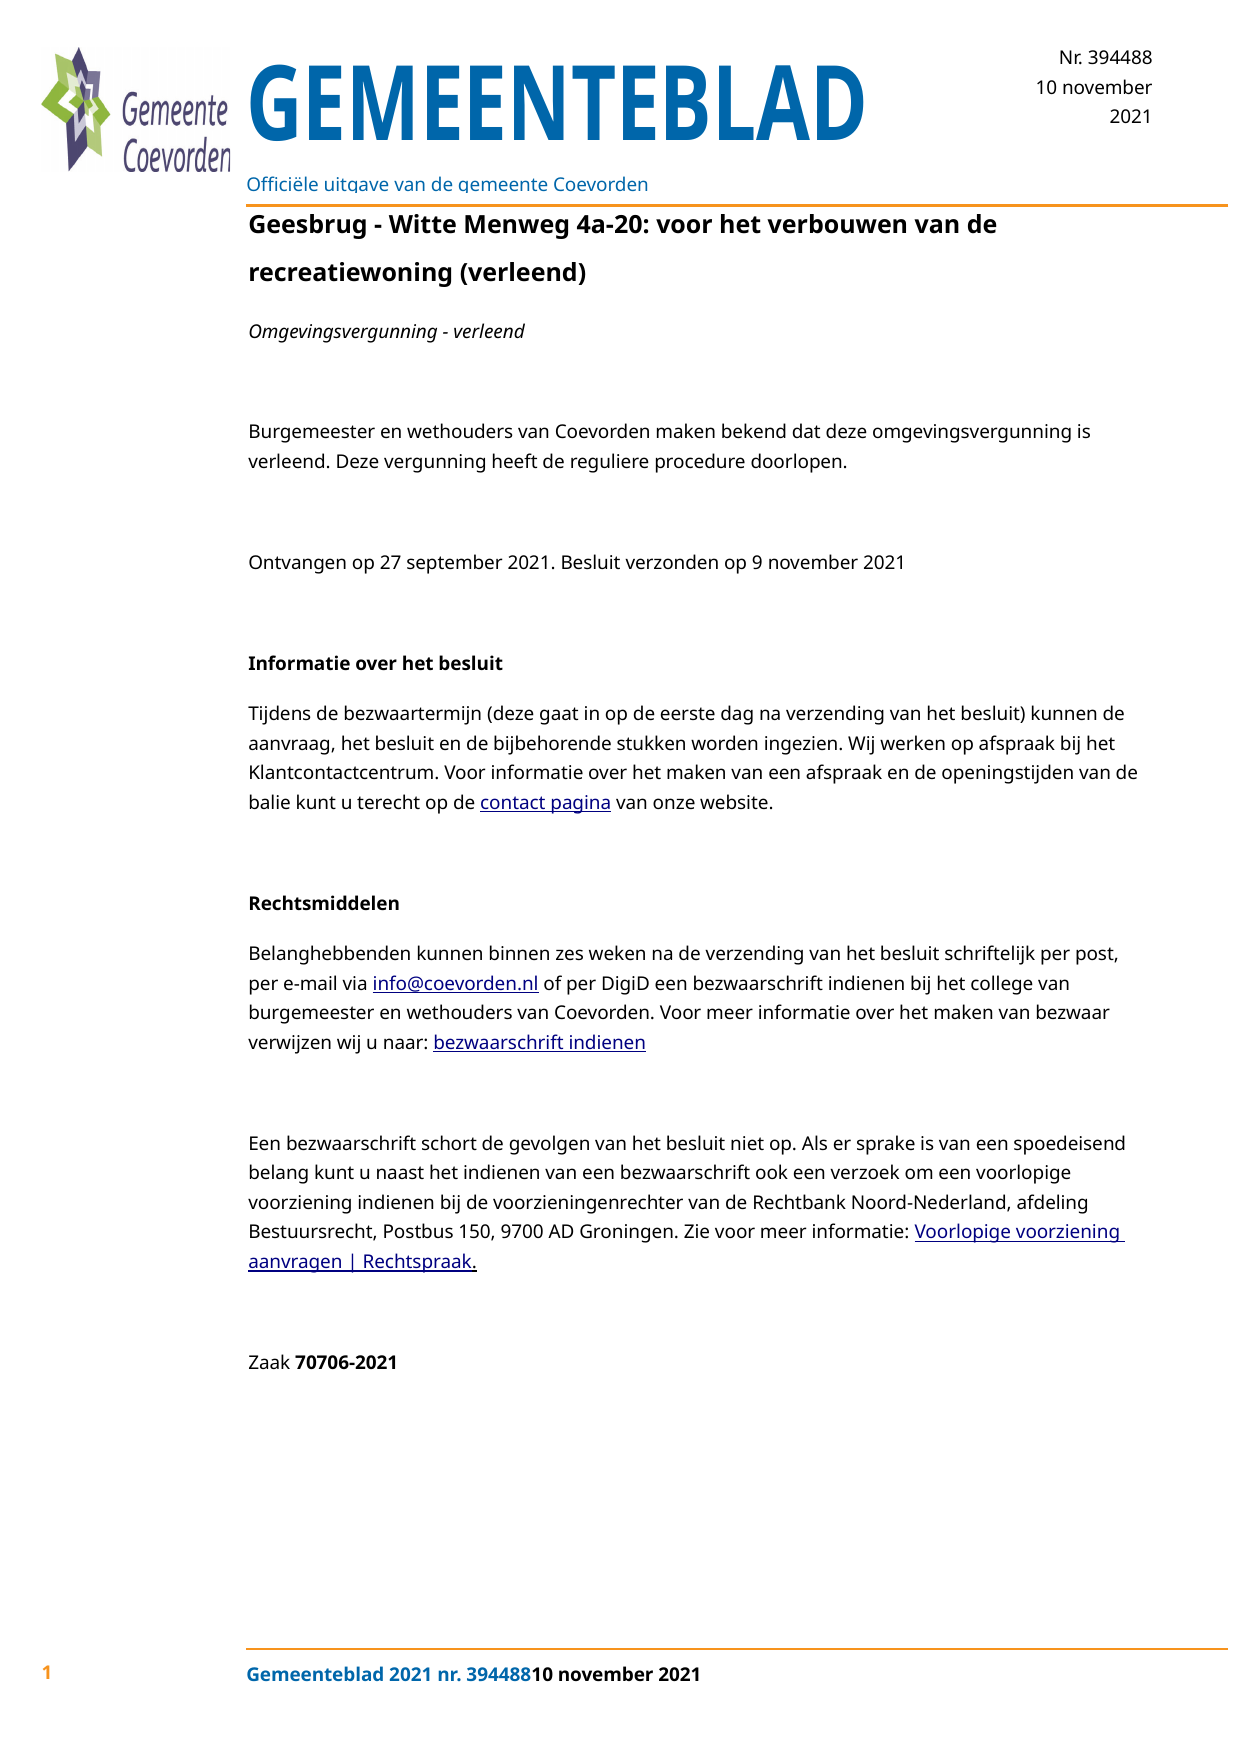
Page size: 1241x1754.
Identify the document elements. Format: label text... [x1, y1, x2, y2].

text Ontvangen op 27 september 2021. Besluit verzonden op 9 november 2021 [248, 549, 1152, 575]
picture [41, 47, 231, 172]
text Belanghebbenden kunnen binnen zes weken na de verzending van het besluit schriftelijk per post, per e-mail via info@coevorden.nl of per DigiD een bezwaarschrift indienen bij het college van burgemeester en wethouders van Coevorden. Voor meer informatie over het maken van bezwaar verwijzen wij u naar: bezwaarschrift indienen [248, 940, 1152, 1055]
text Een bezwaarschrift schort de gevolgen van het besluit niet op. Als er sprake is van een spoedeisend belang kunt u naast het indienen van een bezwaarschrift ook een verzoek om een voorlopige voorziening indienen bij de voorzieningenrechter van de Rechtbank Noord-Nederland, afdeling Bestuursrecht, Postbus 150, 9700 AD Groningen. Zie voor meer informatie: Voorlopige voorziening aanvragen | Rechtspraak. [248, 1130, 1152, 1274]
text Zaak 70706-2021 [248, 1349, 1152, 1375]
text Geesbrug - Witte Menweg 4a-20: voor het verbouwen van de recreatiewoning (verleend) [248, 207, 1152, 288]
text Rechtsmiddelen [248, 890, 1152, 916]
text Burgemeester en wethouders van Coevorden maken bekend dat deze omgevingsvergunning is verleend. Deze vergunning heeft de reguliere procedure doorlopen. [248, 419, 1152, 474]
text Informatie over het besluit [248, 650, 1152, 676]
text Tijdens de bezwaartermijn (deze gaat in op de eerste dag na verzending van het besluit) kunnen de aanvraag, het besluit en de bijbehorende stukken worden ingezien. Wij werken op afspraak bij het Klantcontactcentrum. Voor informatie over het maken van een afspraak en de openingstijden van de balie kunt u terecht op de contact pagina van onze website. [248, 700, 1152, 815]
text Omgevingsvergunning - verleend [248, 318, 1152, 344]
